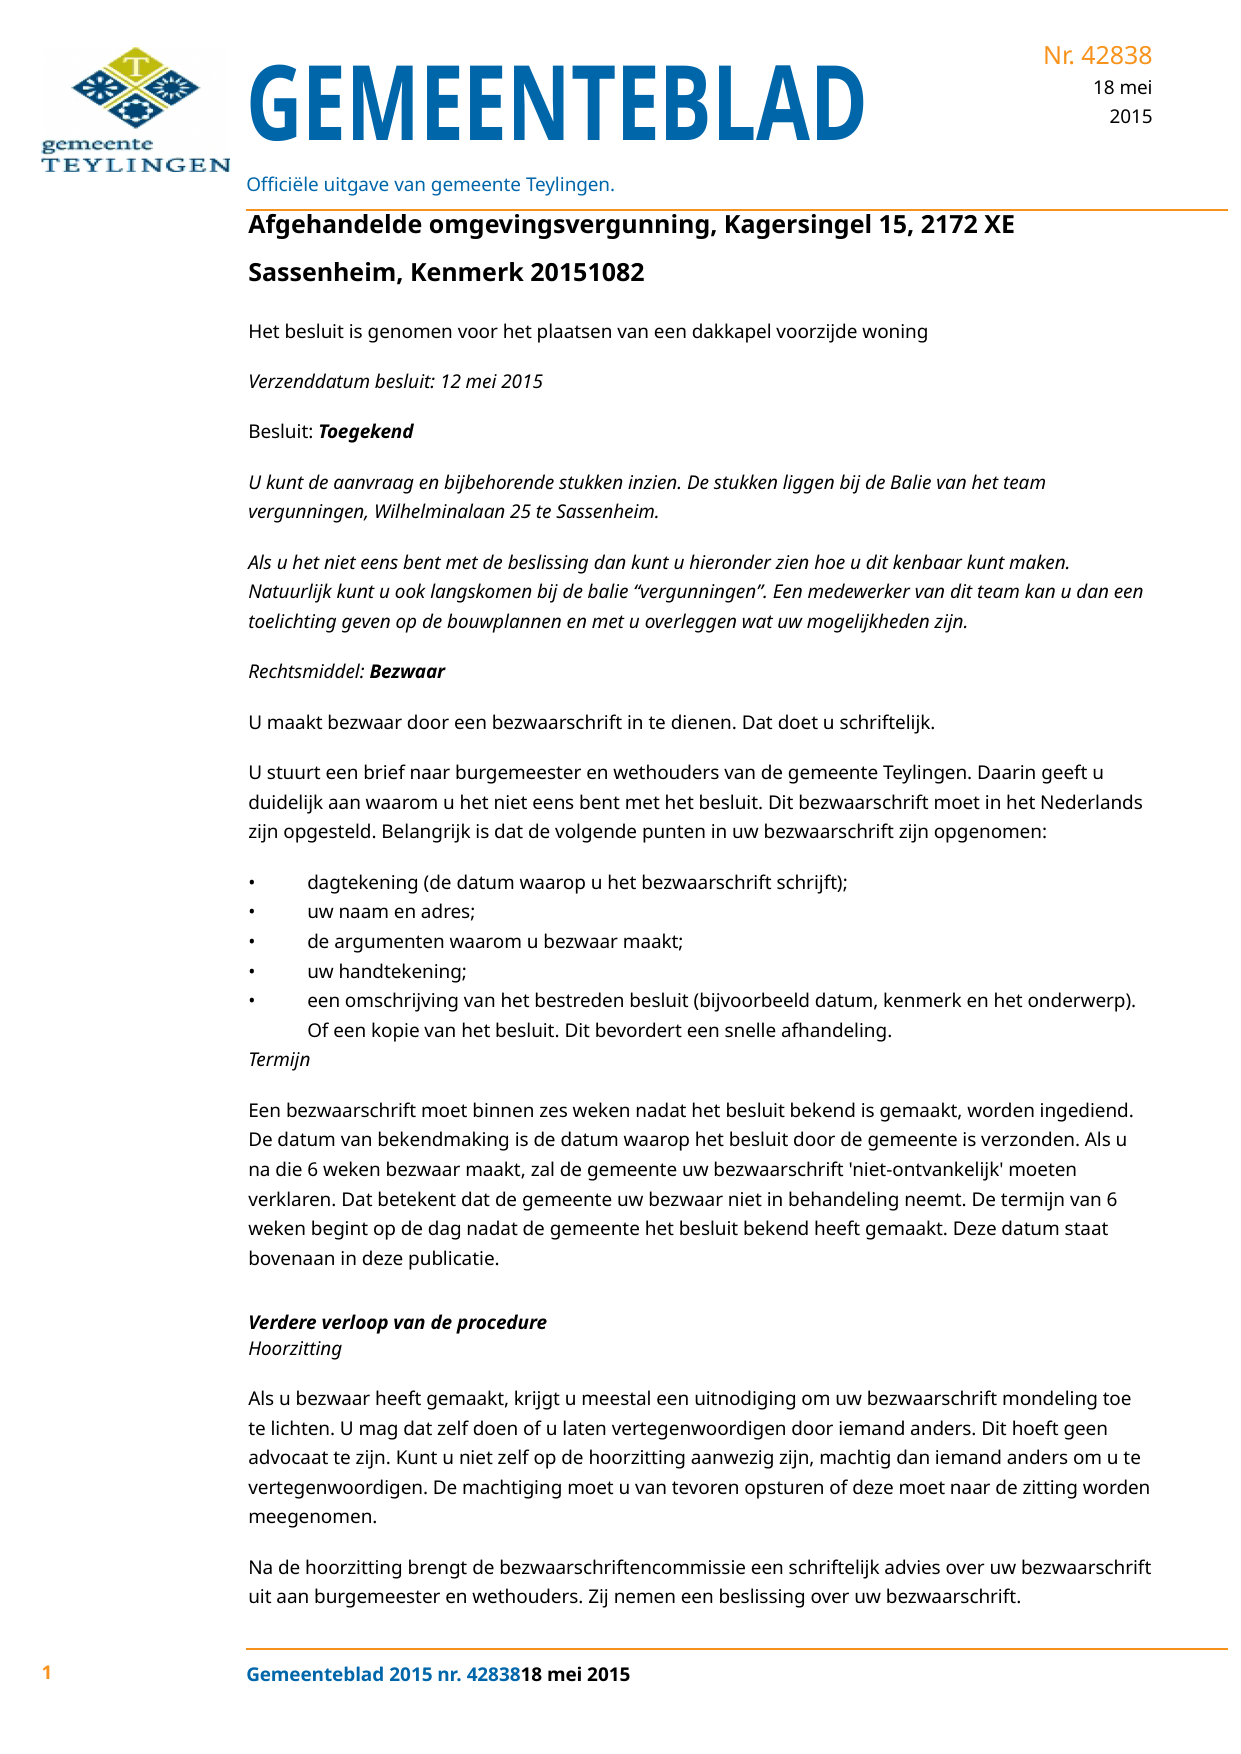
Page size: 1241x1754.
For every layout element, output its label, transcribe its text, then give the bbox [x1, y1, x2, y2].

list uw handtekening; [248, 958, 1152, 984]
text Na de hoorzitting brengt de bezwaarschriftencommissie een schriftelijk advies over uw bezwaarschrift uit aan burgemeester en wethouders. Zij nemen een beslissing over uw bezwaarschrift. [248, 1554, 1152, 1609]
text U stuurt een brief naar burgemeester en wethouders van de gemeente Teylingen. Daarin geeft u duidelijk aan waarom u het niet eens bent met het besluit. Dit bezwaarschrift moet in het Nederlands zijn opgesteld. Belangrijk is dat de volgende punten in uw bezwaarschrift zijn opgenomen: [248, 759, 1152, 844]
list de argumenten waarom u bezwaar maakt; [248, 928, 1152, 954]
text Termijn [248, 1047, 1152, 1072]
text Verzenddatum besluit: 12 mei 2015 [248, 368, 1152, 394]
list dagtekening (de datum waarop u het bezwaarschrift schrijft); [248, 869, 1152, 895]
picture [41, 47, 231, 172]
text Als u het niet eens bent met de beslissing dan kunt u hieronder zien hoe u dit kenbaar kunt maken. Natuurlijk kunt u ook langskomen bij de balie “vergunningen”. Een medewerker van dit team kan u dan een toelichting geven op de bouwplannen en met u overleggen wat uw mogelijkheden zijn. [248, 549, 1152, 634]
text Afgehandelde omgevingsvergunning, Kagersingel 15, 2172 XE Sassenheim, Kenmerk 20151082 [248, 211, 1152, 288]
text Een bezwaarschrift moet binnen zes weken nadat het besluit bekend is gemaakt, worden ingediend. De datum van bekendmaking is de datum waarop het besluit door de gemeente is verzonden. Als u na die 6 weken bezwaar maakt, zal de gemeente uw bezwaarschrift 'niet-ontvankelijk' moeten verklaren. Dat betekent dat de gemeente uw bezwaar niet in behandeling neemt. De termijn van 6 weken begint op de dag nadat de gemeente het besluit bekend heeft gemaakt. Deze datum staat bovenaan in deze publicatie. [248, 1097, 1152, 1271]
text Als u bezwaar heeft gemaakt, krijgt u meestal een uitnodiging om uw bezwaarschrift mondeling toe te lichten. U mag dat zelf doen of u laten vertegenwoordigen door iemand anders. Dit hoeft geen advocaat te zijn. Kunt u niet zelf op de hoorzitting aanwezig zijn, machtig dan iemand anders om u te vertegenwoordigen. De machtiging moet u van tevoren opsturen of deze moet naar de zitting worden meegenomen. [248, 1385, 1152, 1529]
text Hoorzitting [248, 1335, 1152, 1360]
text Het besluit is genomen voor het plaatsen van een dakkapel voorzijde woning [248, 318, 1152, 344]
list een omschrijving van het bestreden besluit (bijvoorbeeld datum, kenmerk en het onderwerp). Of een kopie van het besluit. Dit bevordert een snelle afhandeling. [248, 987, 1152, 1043]
list uw naam en adres; [248, 899, 1152, 924]
text Verdere verloop van de procedure [248, 1309, 1152, 1335]
text U maakt bezwaar door een bezwaarschrift in te dienen. Dat doet u schriftelijk. [248, 709, 1152, 735]
text Besluit: Toegekend [248, 419, 1152, 444]
text Rechtsmiddel: Bezwaar [248, 659, 1152, 684]
text U kunt de aanvraag en bijbehorende stukken inzien. De stukken liggen bij de Balie van het team vergunningen, Wilhelminalaan 25 te Sassenheim. [248, 469, 1152, 524]
